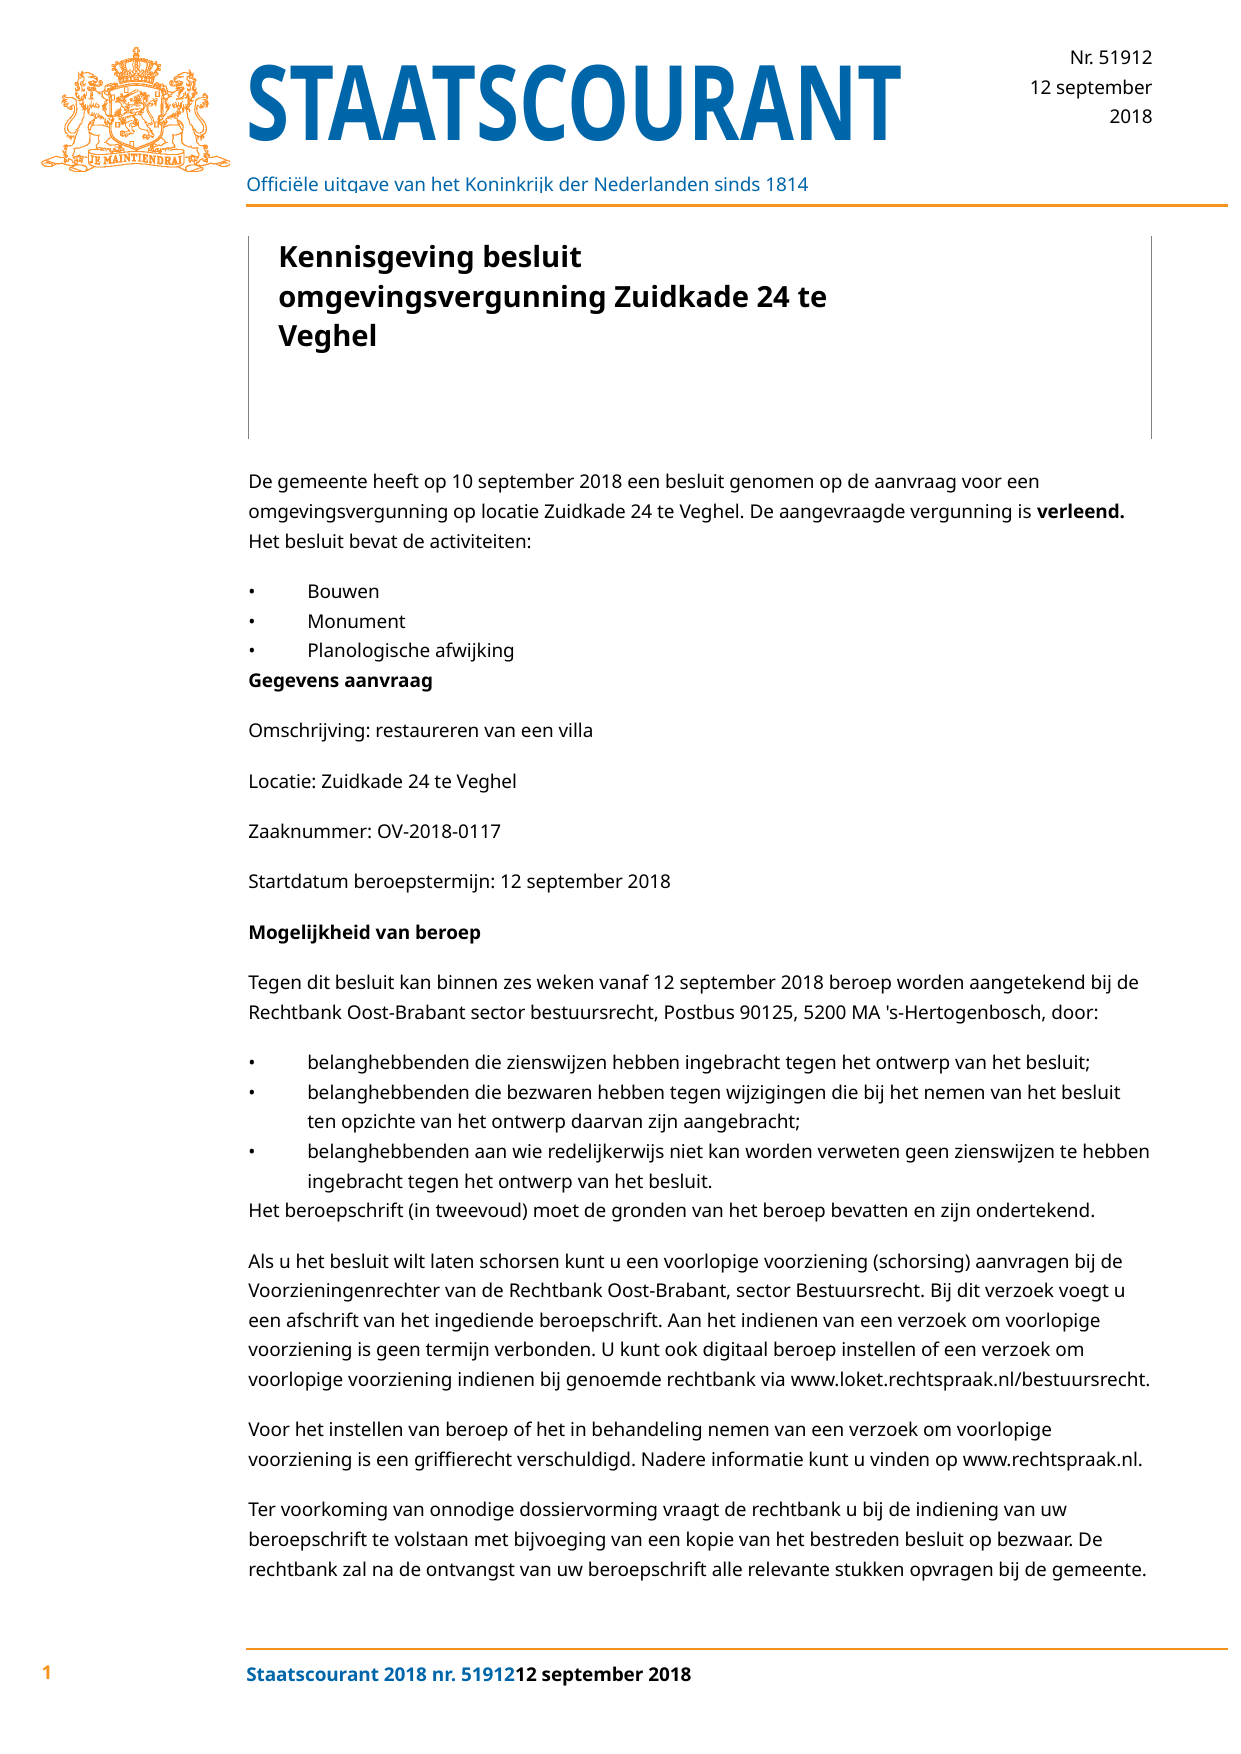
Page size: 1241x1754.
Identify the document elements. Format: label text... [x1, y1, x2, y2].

list Bouwen [248, 578, 1152, 604]
text Startdatum beroepstermijn: 12 september 2018 [248, 869, 1152, 894]
text Omschrijving: restaureren van een villa [248, 717, 1152, 743]
list Planologische afwijking [248, 637, 1152, 663]
text Als u het besluit wilt laten schorsen kunt u een voorlopige voorziening (schorsing) aanvragen bij de Voorzieningenrechter van de Rechtbank Oost-Brabant, sector Bestuursrecht. Bij dit verzoek voegt u een afschrift van het ingediende beroepschrift. Aan het indienen van een verzoek om voorlopige voorziening is geen termijn verbonden. U kunt ook digitaal beroep instellen of een verzoek om voorlopige voorziening indienen bij genoemde rechtbank via www.loket.rechtspraak.nl/bestuursrecht. [248, 1248, 1152, 1392]
text Ter voorkoming van onnodige dossiervorming vraagt de rechtbank u bij de indiening van uw beroepschrift te volstaan met bijvoeging van een kopie van het bestreden besluit op bezwaar. De rechtbank zal na de ontvangst van uw beroepschrift alle relevante stukken opvragen bij de gemeente. [248, 1497, 1152, 1581]
table_header [1090, 236, 1151, 413]
table_header [850, 414, 1151, 439]
text Zaaknummer: OV-2018-0117 [248, 818, 1152, 844]
list Monument [248, 608, 1152, 633]
text Locatie: Zuidkade 24 te Veghel [248, 768, 1152, 793]
picture [41, 47, 231, 172]
text Voor het instellen van beroep of het in behandeling nemen van een verzoek om voorlopige voorziening is een griffierecht verschuldigd. Nadere informatie kunt u vinden op www.rechtspraak.nl. [248, 1417, 1152, 1472]
text De gemeente heeft op 10 september 2018 een besluit genomen op de aanvraag voor een omgevingsvergunning op locatie Zuidkade 24 te Veghel. De aangevraagde vergunning is verleend. Het besluit bevat de activiteiten: [248, 469, 1152, 553]
list belanghebbenden die bezwaren hebben tegen wijzigingen die bij het nemen van het besluit ten opzichte van het ontwerp daarvan zijn aangebracht; [248, 1079, 1152, 1134]
text Gegevens aanvraag [248, 667, 1152, 693]
text Het beroepschrift (in tweevoud) moet de gronden van het beroep bevatten en zijn ondertekend. [248, 1197, 1152, 1223]
list belanghebbenden aan wie redelijkerwijs niet kan worden verweten geen zienswijzen te hebben ingebracht tegen het ontwerp van het besluit. [248, 1138, 1152, 1193]
list belanghebbenden die zienswijzen hebben ingebracht tegen het ontwerp van het besluit; [248, 1049, 1152, 1075]
picture [912, 236, 1090, 414]
text Tegen dit besluit kan binnen zes weken vanaf 12 september 2018 beroep worden aangetekend bij de Rechtbank Oost-Brabant sector bestuursrecht, Postbus 90125, 5200 MA 's-Hertogenbosch, door: [248, 969, 1152, 1025]
table_header Kennisgeving besluit omgevingsvergunning Zuidkade 24 te Veghel [249, 236, 850, 439]
table_header [850, 236, 912, 413]
text Mogelijkheid van beroep [248, 919, 1152, 945]
